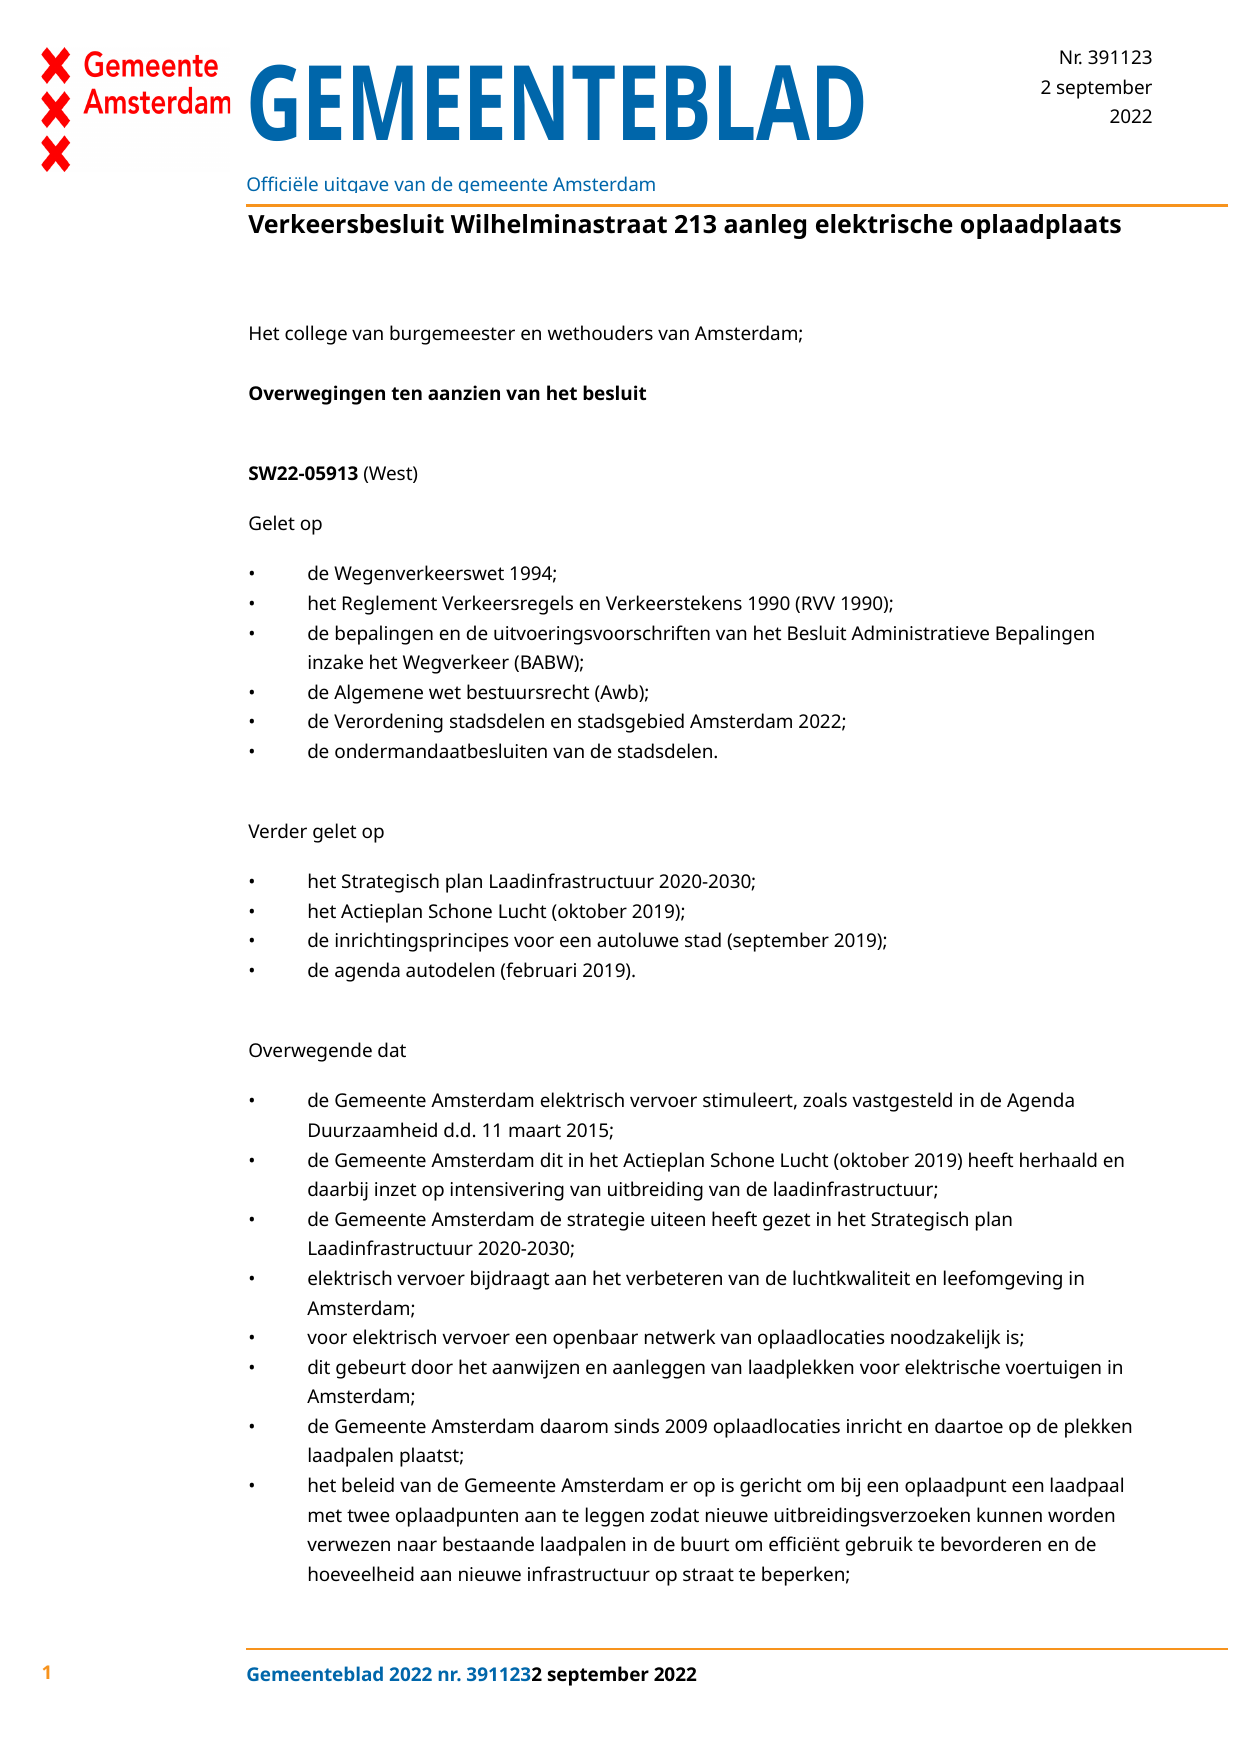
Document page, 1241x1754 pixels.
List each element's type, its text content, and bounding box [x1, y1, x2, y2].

text Gelet op [248, 510, 1152, 536]
list het Strategisch plan Laadinfrastructuur 2020-2030; [248, 868, 1152, 894]
picture [41, 47, 231, 172]
list de Wegenverkeerswet 1994; [248, 561, 1152, 586]
list de Gemeente Amsterdam dit in het Actieplan Schone Lucht (oktober 2019) heeft herhaald en daarbij inzet op intensivering van uitbreiding van de laadinfrastructuur; [248, 1147, 1152, 1202]
list de Algemene wet bestuursrecht (Awb); [248, 679, 1152, 705]
list het beleid van de Gemeente Amsterdam er op is gericht om bij een oplaadpunt een laadpaal met twee oplaadpunten aan te leggen zodat nieuwe uitbreidingsverzoeken kunnen worden verwezen naar bestaande laadpalen in de buurt om efficiënt gebruik te bevorderen en de hoeveelheid aan nieuwe infrastructuur op straat te beperken; [248, 1472, 1152, 1587]
text Overwegende dat [248, 1037, 1152, 1063]
list het Reglement Verkeersregels en Verkeerstekens 1990 (RVV 1990); [248, 590, 1152, 616]
list de agenda autodelen (februari 2019). [248, 957, 1152, 983]
list de inrichtingsprincipes voor een autoluwe stad (september 2019); [248, 928, 1152, 953]
text Verkeersbesluit Wilhelminastraat 213 aanleg elektrische oplaadplaats [248, 207, 1152, 241]
text Het college van burgemeester en wethouders van Amsterdam; [248, 321, 1152, 346]
text Verder gelet op [248, 818, 1152, 844]
list de Gemeente Amsterdam elektrisch vervoer stimuleert, zoals vastgesteld in de Agenda Duurzaamheid d.d. 11 maart 2015; [248, 1088, 1152, 1143]
list het Actieplan Schone Lucht (oktober 2019); [248, 898, 1152, 924]
list de Gemeente Amsterdam daarom sinds 2009 oplaadlocaties inricht en daartoe op de plekken laadpalen plaatst; [248, 1413, 1152, 1468]
list voor elektrisch vervoer een openbaar netwerk van oplaadlocaties noodzakelijk is; [248, 1324, 1152, 1350]
list elektrisch vervoer bijdraagt aan het verbeteren van de luchtkwaliteit en leefomgeving in Amsterdam; [248, 1265, 1152, 1321]
list de ondermandaatbesluiten van de stadsdelen. [248, 738, 1152, 764]
list de Verordening stadsdelen en stadsgebied Amsterdam 2022; [248, 708, 1152, 734]
text Overwegingen ten aanzien van het besluit [248, 380, 1152, 406]
text SW22-05913 (West) [248, 460, 1152, 486]
list dit gebeurt door het aanwijzen en aanleggen van laadplekken voor elektrische voertuigen in Amsterdam; [248, 1354, 1152, 1409]
list de Gemeente Amsterdam de strategie uiteen heeft gezet in het Strategisch plan Laadinfrastructuur 2020-2030; [248, 1206, 1152, 1261]
list de bepalingen en de uitvoeringsvoorschriften van het Besluit Administratieve Bepalingen inzake het Wegverkeer (BABW); [248, 620, 1152, 675]
